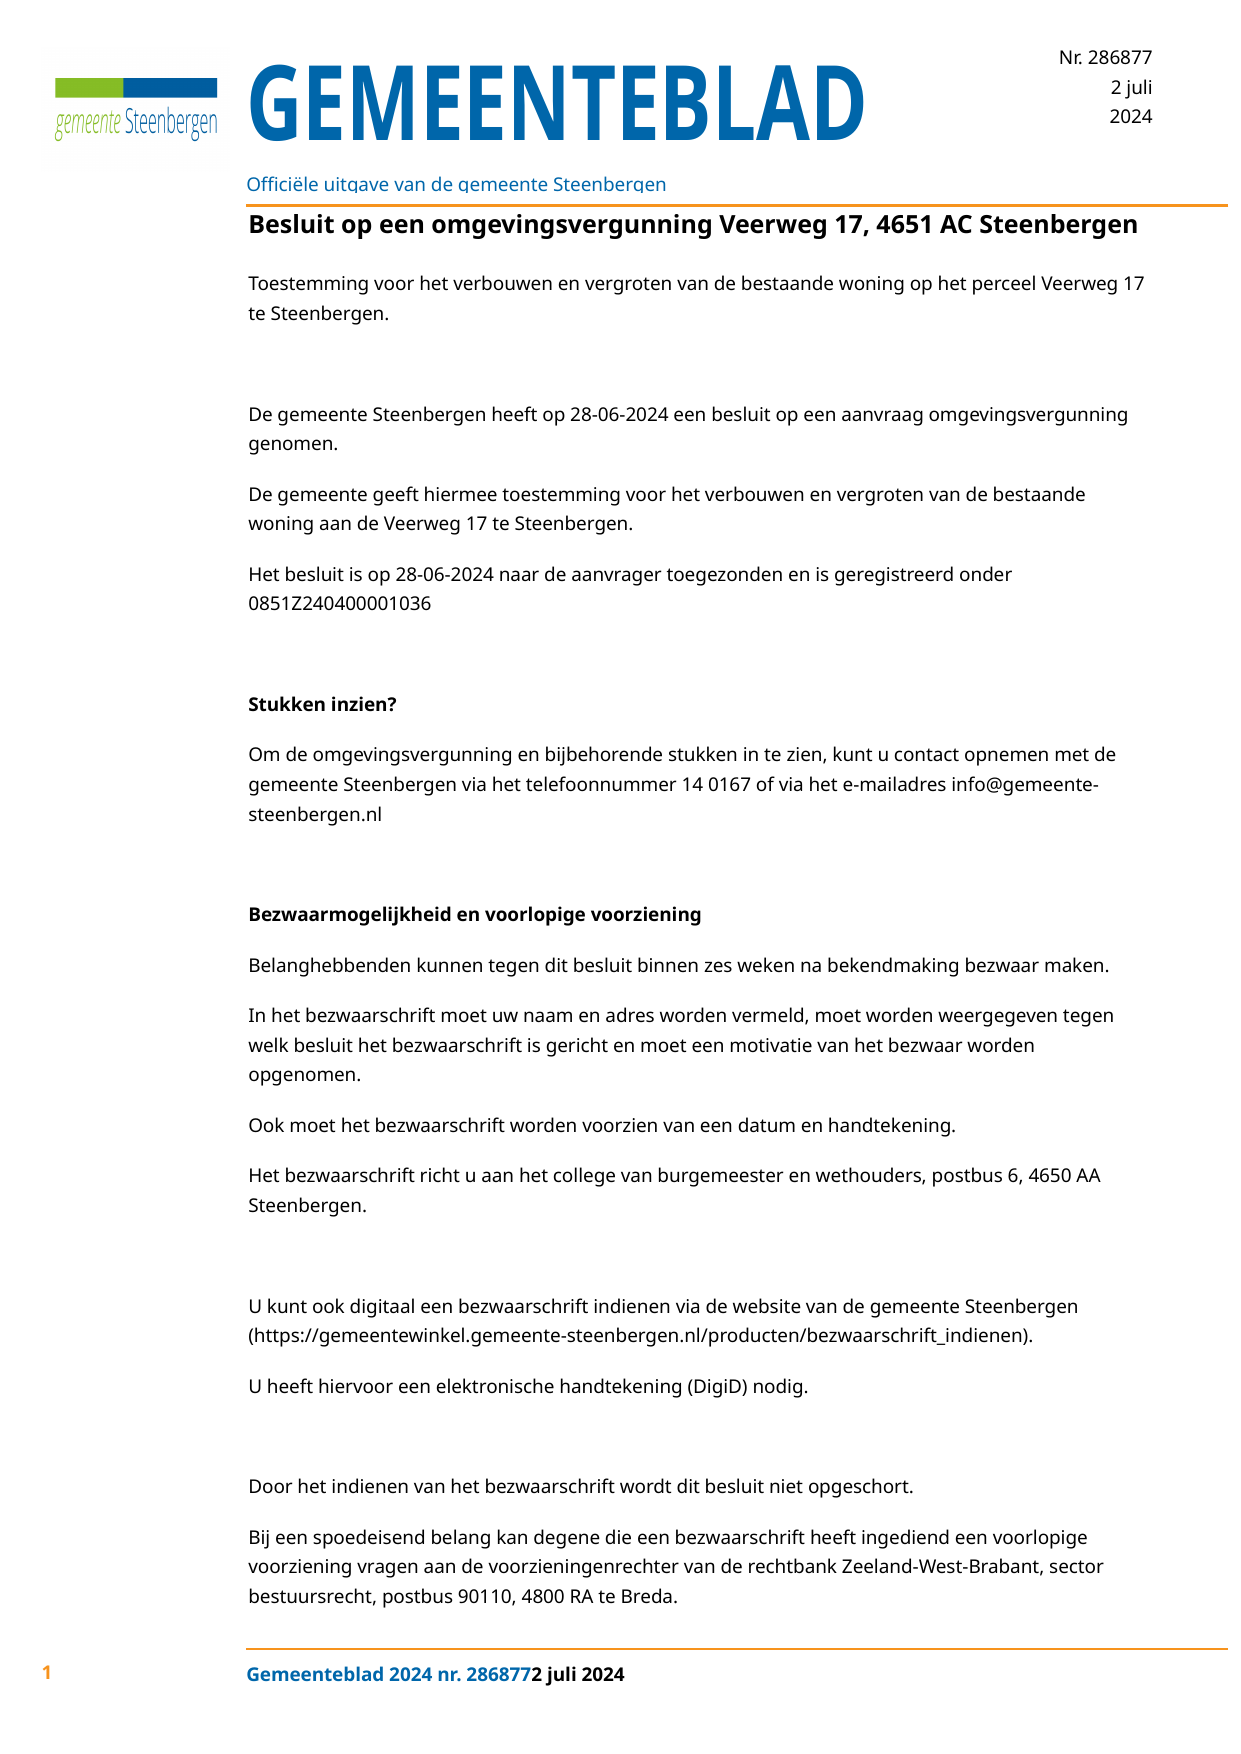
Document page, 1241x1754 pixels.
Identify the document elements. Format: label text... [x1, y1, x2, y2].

text Het besluit is op 28-06-2024 naar de aanvrager toegezonden en is geregistreerd onder 0851Z240400001036 [248, 561, 1152, 616]
text Belanghebbenden kunnen tegen dit besluit binnen zes weken na bekendmaking bezwaar maken. [248, 952, 1152, 978]
text Bij een spoedeisend belang kan degene die een bezwaarschrift heeft ingediend een voorlopige voorziening vragen aan de voorzieningenrechter van de rechtbank Zeeland-West-Brabant, sector bestuursrecht, postbus 90110, 4800 RA te Breda. [248, 1524, 1152, 1609]
text Ook moet het bezwaarschrift worden voorzien van een datum en handtekening. [248, 1112, 1152, 1138]
text Toestemming voor het verbouwen en vergroten van de bestaande woning op het perceel Veerweg 17 te Steenbergen. [248, 270, 1152, 326]
text In het bezwaarschrift moet uw naam en adres worden vermeld, moet worden weergegeven tegen welk besluit het bezwaarschrift is gericht en moet een motivatie van het bezwaar worden opgenomen. [248, 1002, 1152, 1087]
text Besluit op een omgevingsvergunning Veerweg 17, 4651 AC Steenbergen [248, 207, 1152, 241]
text U kunt ook digitaal een bezwaarschrift indienen via de website van de gemeente Steenbergen (https://gemeentewinkel.gemeente-steenbergen.nl/producten/bezwaarschrift_indienen). [248, 1293, 1152, 1348]
text Door het indienen van het bezwaarschrift wordt dit besluit niet opgeschort. [248, 1474, 1152, 1499]
text Het bezwaarschrift richt u aan het college van burgemeester en wethouders, postbus 6, 4650 AA Steenbergen. [248, 1162, 1152, 1218]
picture [41, 47, 231, 172]
text De gemeente geeft hiermee toestemming voor het verbouwen en vergroten van de bestaande woning aan de Veerweg 17 te Steenbergen. [248, 481, 1152, 536]
text Om de omgevingsvergunning en bijbehorende stukken in te zien, kunt u contact opnemen met de gemeente Steenbergen via het telefoonnummer 14 0167 of via het e-mailadres info@gemeente-steenbergen.nl [248, 742, 1152, 826]
text U heeft hiervoor een elektronische handtekening (DigiD) nodig. [248, 1373, 1152, 1398]
text Bezwaarmogelijkheid en voorlopige voorziening [248, 902, 1152, 927]
text Stukken inzien? [248, 691, 1152, 717]
text De gemeente Steenbergen heeft op 28-06-2024 een besluit op een aanvraag omgevingsvergunning genomen. [248, 401, 1152, 456]
